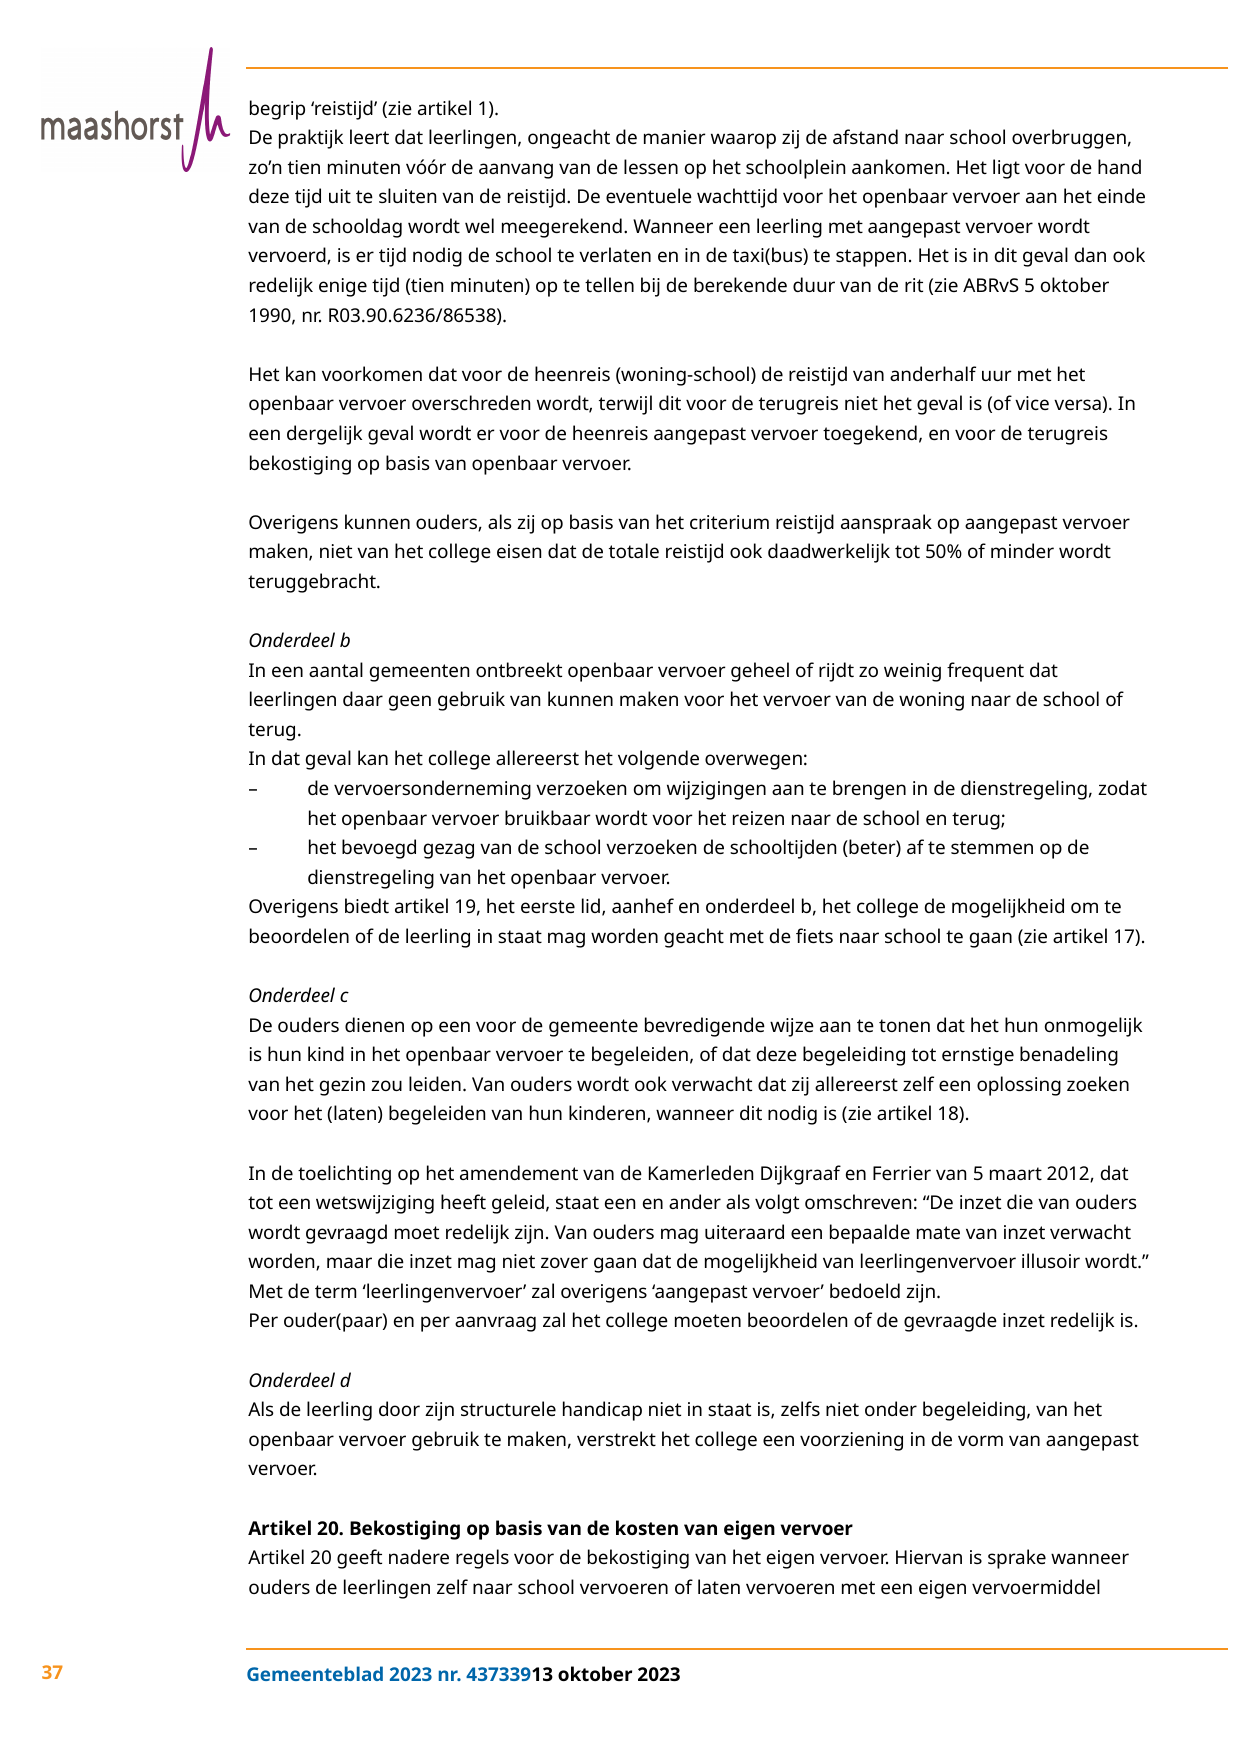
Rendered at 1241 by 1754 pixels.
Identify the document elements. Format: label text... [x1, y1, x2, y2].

list de vervoersonderneming verzoeken om wijzigingen aan te brengen in de dienstregeling, zodat het openbaar vervoer bruikbaar wordt voor het reizen naar de school en terug; [248, 775, 1152, 831]
text Onderdeel d [248, 1367, 1152, 1393]
text In dat geval kan het college allereerst het volgende overwegen: [248, 746, 1152, 771]
text Artikel 20. Bekostiging op basis van de kosten van eigen vervoer [248, 1515, 1152, 1541]
text Met de term ‘leerlingenvervoer’ zal overigens ‘aangepast vervoer’ bedoeld zijn. [248, 1278, 1152, 1304]
text Overigens biedt artikel 19, het eerste lid, aanhef en onderdeel b, het college de mogelijkheid om te beoordelen of de leerling in staat mag worden geacht met de fiets naar school te gaan (zie artikel 17). [248, 893, 1152, 949]
text In de toelichting op het amendement van de Kamerleden Dijkgraaf en Ferrier van 5 maart 2012, dat tot een wetswijziging heeft geleid, staat een en ander als volgt omschreven: “De inzet die van ouders wordt gevraagd moet redelijk zijn. Van ouders mag uiteraard een bepaalde mate van inzet verwacht worden, maar die inzet mag niet zover gaan dat de mogelijkheid van leerlingenvervoer illusoir wordt.” [248, 1160, 1152, 1274]
text Onderdeel c [248, 982, 1152, 1008]
text De praktijk leert dat leerlingen, ongeacht de manier waarop zij de afstand naar school overbruggen, zo’n tien minuten vóór de aanvang van de lessen op het schoolplein aankomen. Het ligt voor de hand deze tijd uit te sluiten van de reistijd. De eventuele wachttijd voor het openbaar vervoer aan het einde van de schooldag wordt wel meegerekend. Wanneer een leerling met aangepast vervoer wordt vervoerd, is er tijd nodig de school te verlaten en in de taxi(bus) te stappen. Het is in dit geval dan ook redelijk enige tijd (tien minuten) op te tellen bij de berekende duur van de rit (zie ABRvS 5 oktober 1990, nr. R03.90.6236/86538). [248, 124, 1152, 328]
text Als de leerling door zijn structurele handicap niet in staat is, zelfs niet onder begeleiding, van het openbaar vervoer gebruik te maken, verstrekt het college een voorziening in de vorm van aangepast vervoer. [248, 1396, 1152, 1481]
text Per ouder(paar) en per aanvraag zal het college moeten beoordelen of de gevraagde inzet redelijk is. [248, 1308, 1152, 1333]
text Artikel 20 geeft nadere regels voor de bekostiging van het eigen vervoer. Hiervan is sprake wanneer ouders de leerlingen zelf naar school vervoeren of laten vervoeren met een eigen vervoermiddel [248, 1544, 1152, 1600]
text In een aantal gemeenten ontbreekt openbaar vervoer geheel of rijdt zo weinig frequent dat leerlingen daar geen gebruik van kunnen maken voor het vervoer van de woning naar de school of terug. [248, 657, 1152, 742]
text Het kan voorkomen dat voor de heenreis (woning-school) de reistijd van anderhalf uur met het openbaar vervoer overschreden wordt, terwijl dit voor de terugreis niet het geval is (of vice versa). In een dergelijk geval wordt er voor de heenreis aangepast vervoer toegekend, en voor de terugreis bekostiging op basis van openbaar vervoer. [248, 361, 1152, 476]
text Overigens kunnen ouders, als zij op basis van het criterium reistijd aanspraak op aangepast vervoer maken, niet van het college eisen dat de totale reistijd ook daadwerkelijk tot 50% of minder wordt teruggebracht. [248, 509, 1152, 594]
text Onderdeel b [248, 627, 1152, 653]
picture [41, 47, 231, 172]
list het bevoegd gezag van de school verzoeken de schooltijden (beter) af te stemmen op de dienstregeling van het openbaar vervoer. [248, 834, 1152, 890]
text begrip ‘reistijd’ (zie artikel 1). [248, 95, 1152, 121]
text De ouders dienen op een voor de gemeente bevredigende wijze aan te tonen dat het hun onmogelijk is hun kind in het openbaar vervoer te begeleiden, of dat deze begeleiding tot ernstige benadeling van het gezin zou leiden. Van ouders wordt ook verwacht dat zij allereerst zelf een oplossing zoeken voor het (laten) begeleiden van hun kinderen, wanneer dit nodig is (zie artikel 18). [248, 1012, 1152, 1126]
